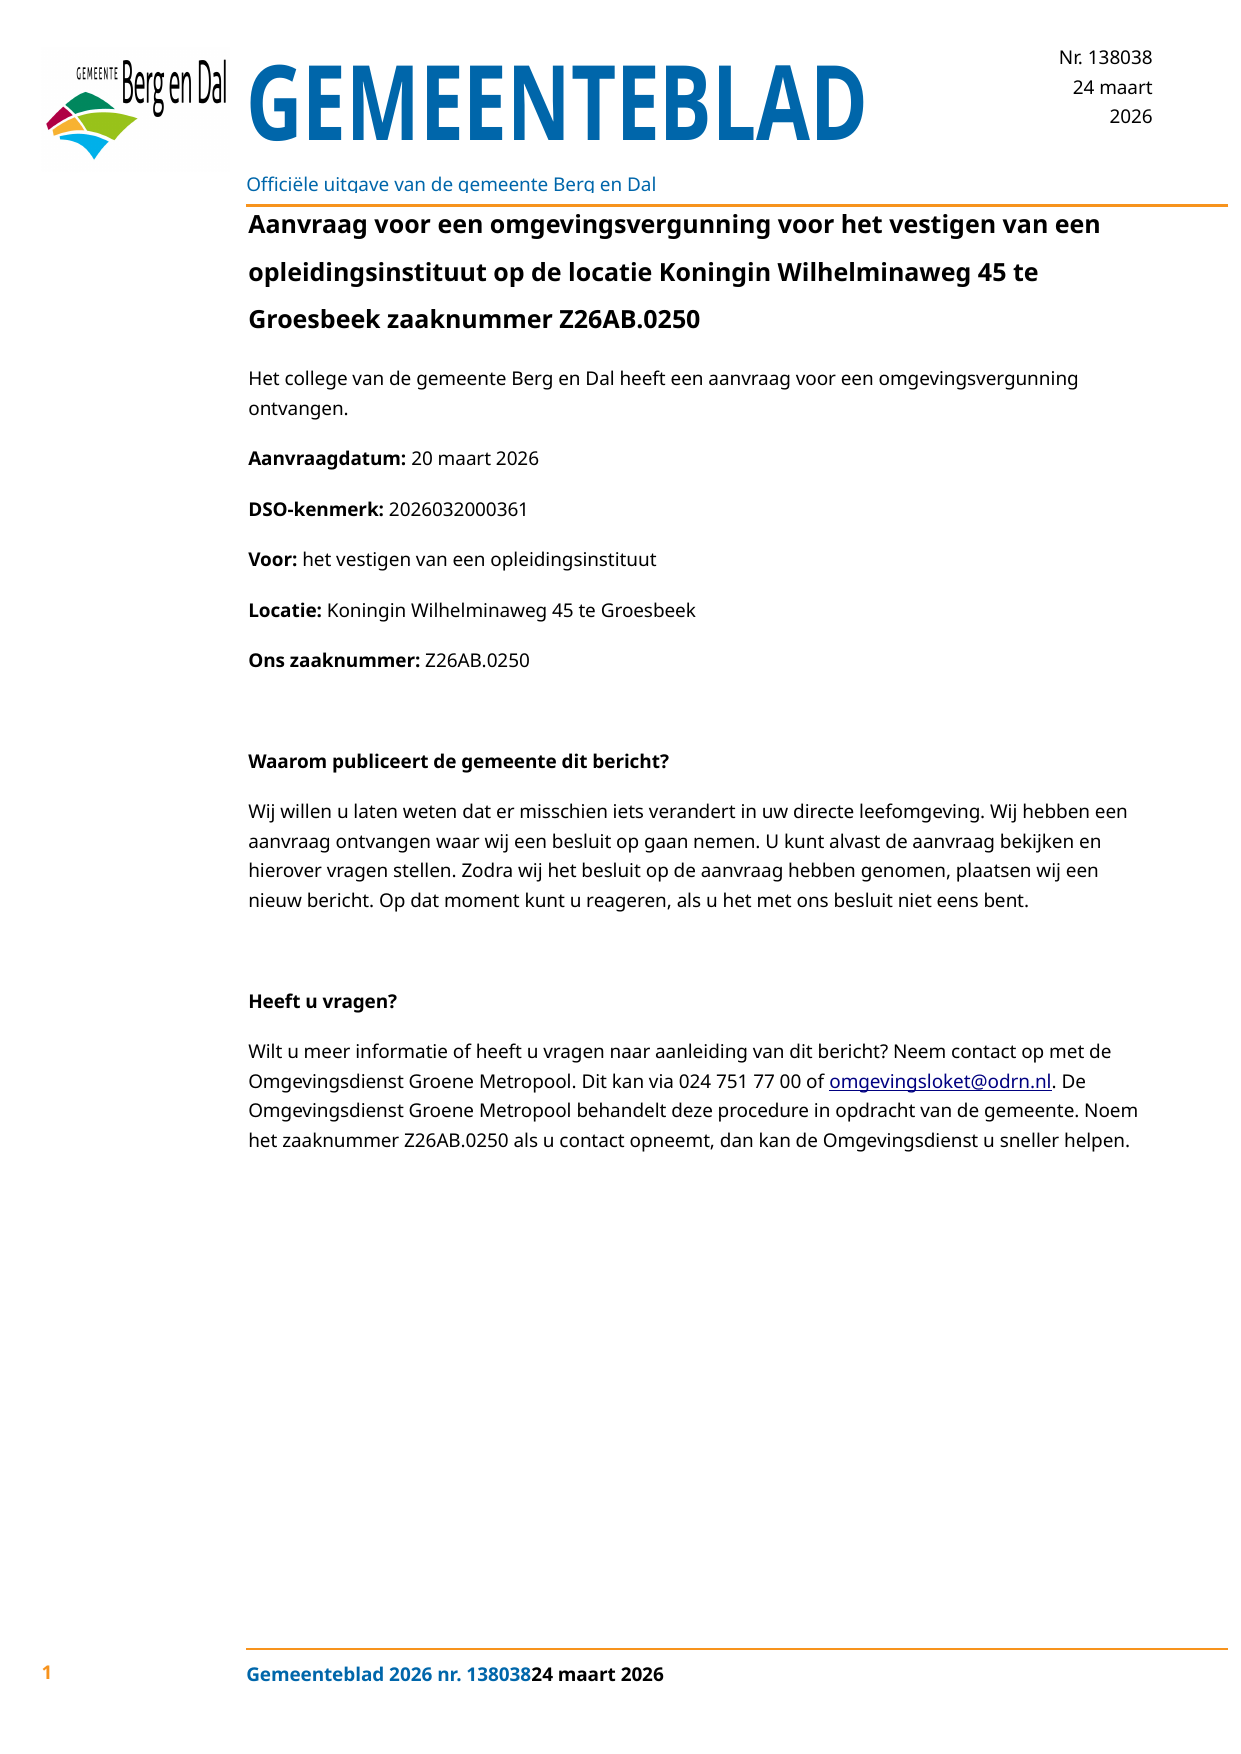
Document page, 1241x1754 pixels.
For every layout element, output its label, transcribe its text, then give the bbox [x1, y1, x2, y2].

text DSO-kenmerk: 2026032000361 [248, 496, 1152, 522]
text Waarom publiceert de gemeente dit bericht? [248, 748, 1152, 774]
text Wilt u meer informatie of heeft u vragen naar aanleiding van dit bericht? Neem contact op met de Omgevingsdienst Groene Metropool. Dit kan via 024 751 77 00 of omgevingsloket@odrn.nl. De Omgevingsdienst Groene Metropool behandelt deze procedure in opdracht van de gemeente. Noem het zaaknummer Z26AB.0250 als u contact opneemt, dan kan de Omgevingsdienst u sneller helpen. [248, 1038, 1152, 1153]
text Voor: het vestigen van een opleidingsinstituut [248, 546, 1152, 572]
text Aanvraagdatum: 20 maart 2026 [248, 446, 1152, 471]
text Heeft u vragen? [248, 988, 1152, 1014]
text Aanvraag voor een omgevingsvergunning voor het vestigen van een opleidingsinstituut op de locatie Koningin Wilhelminaweg 45 te Groesbeek zaaknummer Z26AB.0250 [248, 207, 1152, 336]
text Het college van de gemeente Berg en Dal heeft een aanvraag voor een omgevingsvergunning ontvangen. [248, 366, 1152, 421]
text Wij willen u laten weten dat er misschien iets verandert in uw directe leefomgeving. Wij hebben een aanvraag ontvangen waar wij een besluit op gaan nemen. U kunt alvast de aanvraag bekijken en hierover vragen stellen. Zodra wij het besluit op de aanvraag hebben genomen, plaatsen wij een nieuw bericht. Op dat moment kunt u reageren, als u het met ons besluit niet eens bent. [248, 798, 1152, 913]
text Ons zaaknummer: Z26AB.0250 [248, 647, 1152, 673]
picture [41, 47, 231, 172]
text Locatie: Koningin Wilhelminaweg 45 te Groesbeek [248, 597, 1152, 622]
